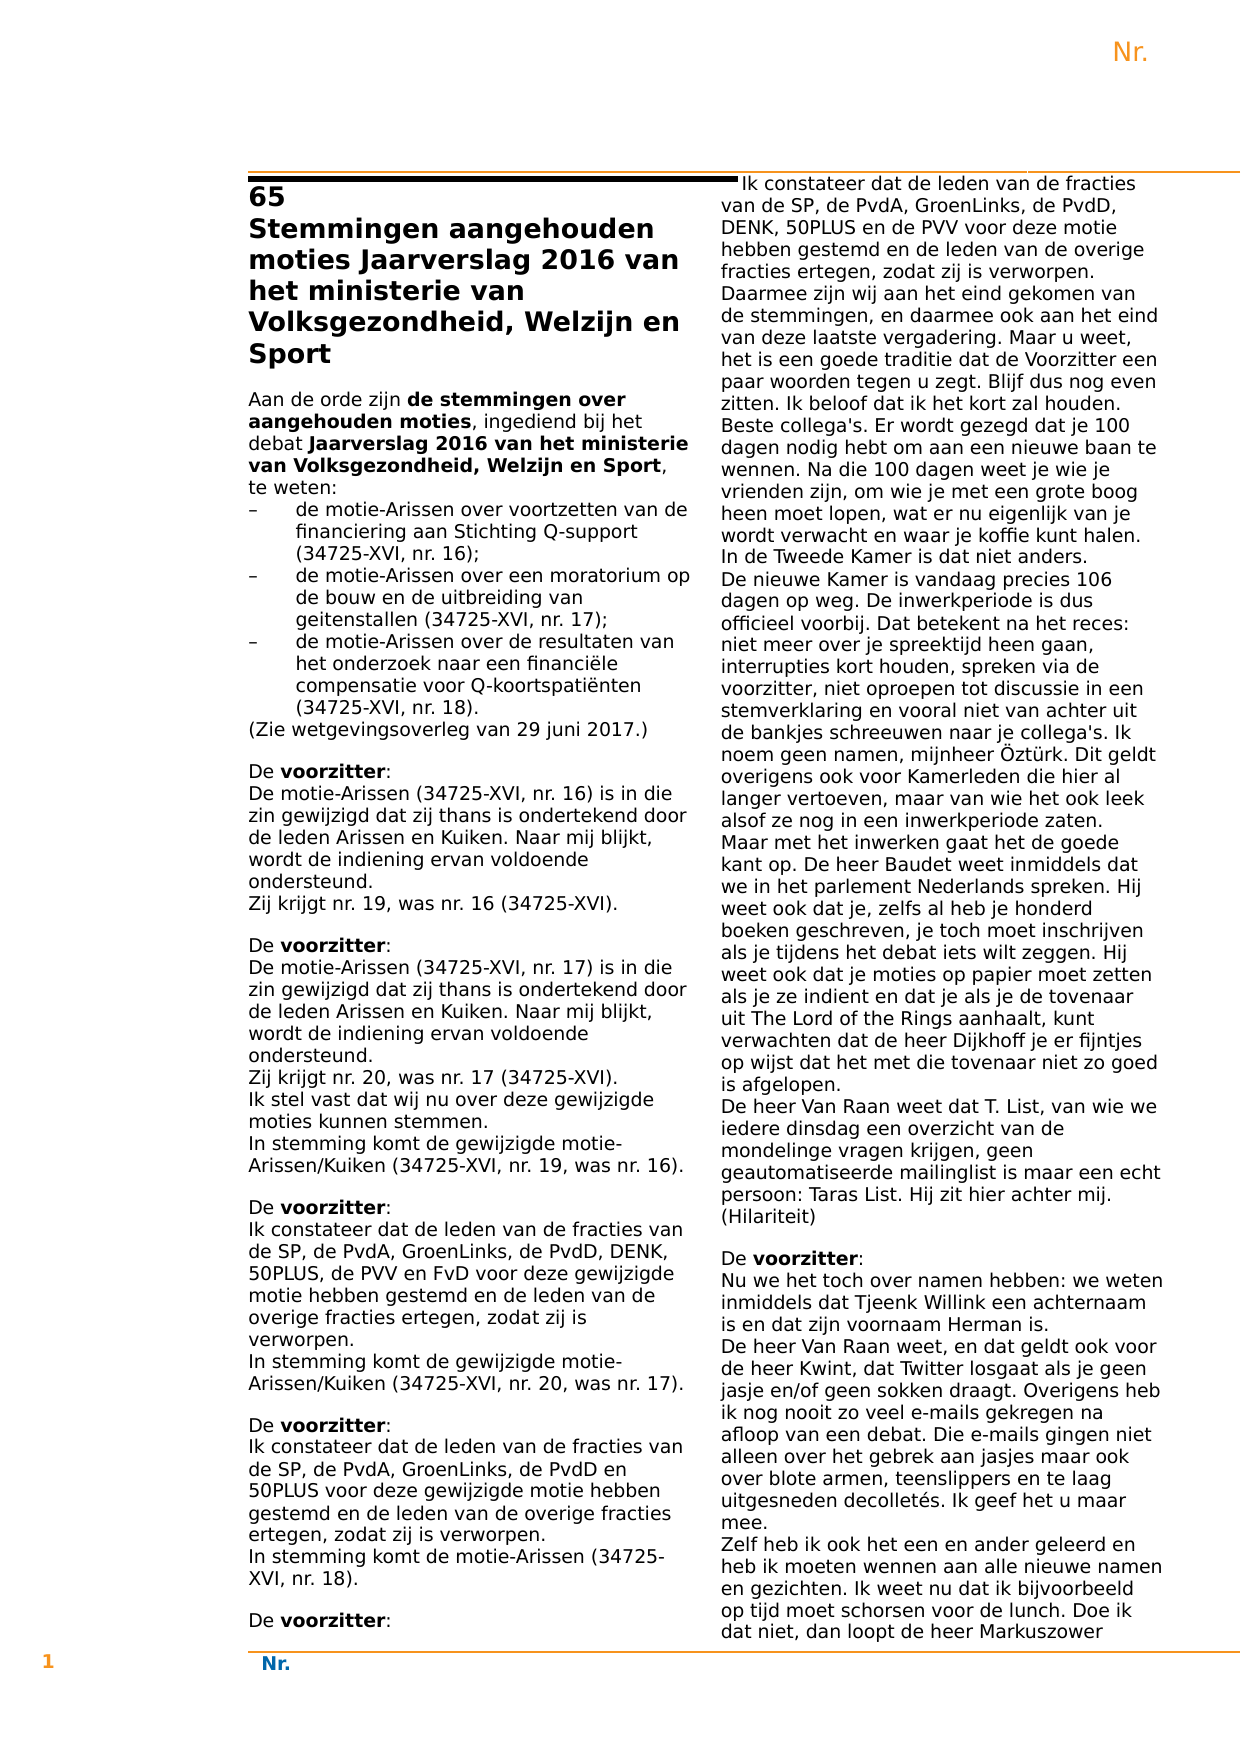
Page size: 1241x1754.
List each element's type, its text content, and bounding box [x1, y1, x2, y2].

text De voorzitter: [248, 1414, 691, 1436]
title 65 Stemmingen aangehouden moties Jaarverslag 2016 van het ministerie van Volksgezondheid, Welzijn en Sport [248, 182, 691, 369]
text De voorzitter: [248, 1610, 691, 1632]
text De heer Van Raan weet dat T. List, van wie we iedere dinsdag een overzicht van de mondelinge vragen krijgen, geen geautomatiseerde mailinglist is maar een echt persoon: Taras List. Hij zit hier achter mij. [721, 1096, 1163, 1206]
list de motie-Arissen over voortzetten van de financiering aan Stichting Q-support (34725-XVI, nr. 16); [248, 499, 691, 565]
text (Hilariteit) [721, 1206, 1163, 1228]
text Ik constateer dat de leden van de fracties van de SP, de PvdA, GroenLinks, de PvdD, DENK, 50PLUS, de PVV en FvD voor deze gewijzigde motie hebben gestemd en de leden van de overige fracties ertegen, zodat zij is verworpen. [248, 1219, 691, 1351]
text te weten: [248, 477, 691, 499]
text De voorzitter: [248, 1197, 691, 1219]
text Zij krijgt nr. 19, was nr. 16 (34725-XVI). [248, 893, 691, 915]
text De heer Van Raan weet, en dat geldt ook voor de heer Kwint, dat Twitter losgaat als je geen jasje en/of geen sokken draagt. Overigens heb ik nog nooit zo veel e-mails gekregen na afloop van een debat. Die e-mails gingen niet alleen over het gebrek aan jasjes maar ook over blote armen, teenslippers en te laag uitgesneden decolletés. Ik geef het u maar mee. [721, 1336, 1163, 1533]
text De nieuwe Kamer is vandaag precies 106 dagen op weg. De inwerkperiode is dus officieel voorbij. Dat betekent na het reces: niet meer over je spreektijd heen gaan, interrupties kort houden, spreken via de voorzitter, niet oproepen tot discussie in een stemverklaring en vooral niet van achter uit de bankjes schreeuwen naar je collega's. Ik noem geen namen, mijnheer Öztürk. Dit geldt overigens ook voor Kamerleden die hier al langer vertoeven, maar van wie het ook leek alsof ze nog in een inwerkperiode zaten. [721, 568, 1163, 832]
text Daarmee zijn wij aan het eind gekomen van de stemmingen, en daarmee ook aan het eind van deze laatste vergadering. Maar u weet, het is een goede traditie dat de Voorzitter een paar woorden tegen u zegt. Blijf dus nog even zitten. Ik beloof dat ik het kort zal houden. [721, 283, 1163, 414]
list de motie-Arissen over de resultaten van het onderzoek naar een financiële compensatie voor Q-koortspatiënten (34725-XVI, nr. 18). [248, 631, 691, 719]
text De voorzitter: [721, 1248, 1163, 1270]
text Aan de orde zijn de stemmingen over aangehouden moties, ingediend bij het debat Jaarverslag 2016 van het ministerie van Volksgezondheid, Welzijn en Sport, [248, 389, 691, 477]
text Nu we het toch over namen hebben: we weten inmiddels dat Tjeenk Willink een achternaam is en dat zijn voornaam Herman is. [721, 1270, 1163, 1336]
text In stemming komt de motie-Arissen (34725-XVI, nr. 18). [248, 1546, 691, 1590]
text De motie-Arissen (34725-XVI, nr. 16) is in die zin gewijzigd dat zij thans is ondertekend door de leden Arissen en Kuiken. Naar mij blijkt, wordt de indiening ervan voldoende ondersteund. [248, 783, 691, 893]
text Zelf heb ik ook het een en ander geleerd en heb ik moeten wennen aan alle nieuwe namen en gezichten. Ik weet nu dat ik bijvoorbeeld op tijd moet schorsen voor de lunch. Doe ik dat niet, dan loopt de heer Markuszower [721, 1533, 1163, 1643]
text Ik constateer dat de leden van de fracties van de SP, de PvdA, GroenLinks, de PvdD, DENK, 50PLUS en de PVV voor deze motie hebben gestemd en de leden van de overige fracties ertegen, zodat zij is verworpen. [721, 173, 1163, 283]
text De voorzitter: [248, 761, 691, 783]
text Ik constateer dat de leden van de fracties van de SP, de PvdA, GroenLinks, de PvdD en 50PLUS voor deze gewijzigde motie hebben gestemd en de leden van de overige fracties ertegen, zodat zij is verworpen. [248, 1436, 691, 1546]
text Ik stel vast dat wij nu over deze gewijzigde moties kunnen stemmen. [248, 1089, 691, 1133]
text De motie-Arissen (34725-XVI, nr. 17) is in die zin gewijzigd dat zij thans is ondertekend door de leden Arissen en Kuiken. Naar mij blijkt, wordt de indiening ervan voldoende ondersteund. [248, 957, 691, 1067]
text Beste collega's. Er wordt gezegd dat je 100 dagen nodig hebt om aan een nieuwe baan te wennen. Na die 100 dagen weet je wie je vrienden zijn, om wie je met een grote boog heen moet lopen, wat er nu eigenlijk van je wordt verwacht en waar je koffie kunt halen. In de Tweede Kamer is dat niet anders. [721, 414, 1163, 568]
text Zij krijgt nr. 20, was nr. 17 (34725-XVI). [248, 1067, 691, 1089]
text In stemming komt de gewijzigde motie-Arissen/Kuiken (34725-XVI, nr. 19, was nr. 16). [248, 1133, 691, 1177]
list de motie-Arissen over een moratorium op de bouw en de uitbreiding van geitenstallen (34725-XVI, nr. 17); [248, 565, 691, 631]
text Maar met het inwerken gaat het de goede kant op. De heer Baudet weet inmiddels dat we in het parlement Nederlands spreken. Hij weet ook dat je, zelfs al heb je honderd boeken geschreven, je toch moet inschrijven als je tijdens het debat iets wilt zeggen. Hij weet ook dat je moties op papier moet zetten als je ze indient en dat je als je de tovenaar uit The Lord of the Rings aanhaalt, kunt verwachten dat de heer Dijkhoff je er fijntjes op wijst dat het met die tovenaar niet zo goed is afgelopen. [721, 832, 1163, 1096]
text De voorzitter: [248, 935, 691, 957]
text (Zie wetgevingsoverleg van 29 juni 2017.) [248, 719, 691, 741]
text In stemming komt de gewijzigde motie-Arissen/Kuiken (34725-XVI, nr. 20, was nr. 17). [248, 1351, 691, 1394]
